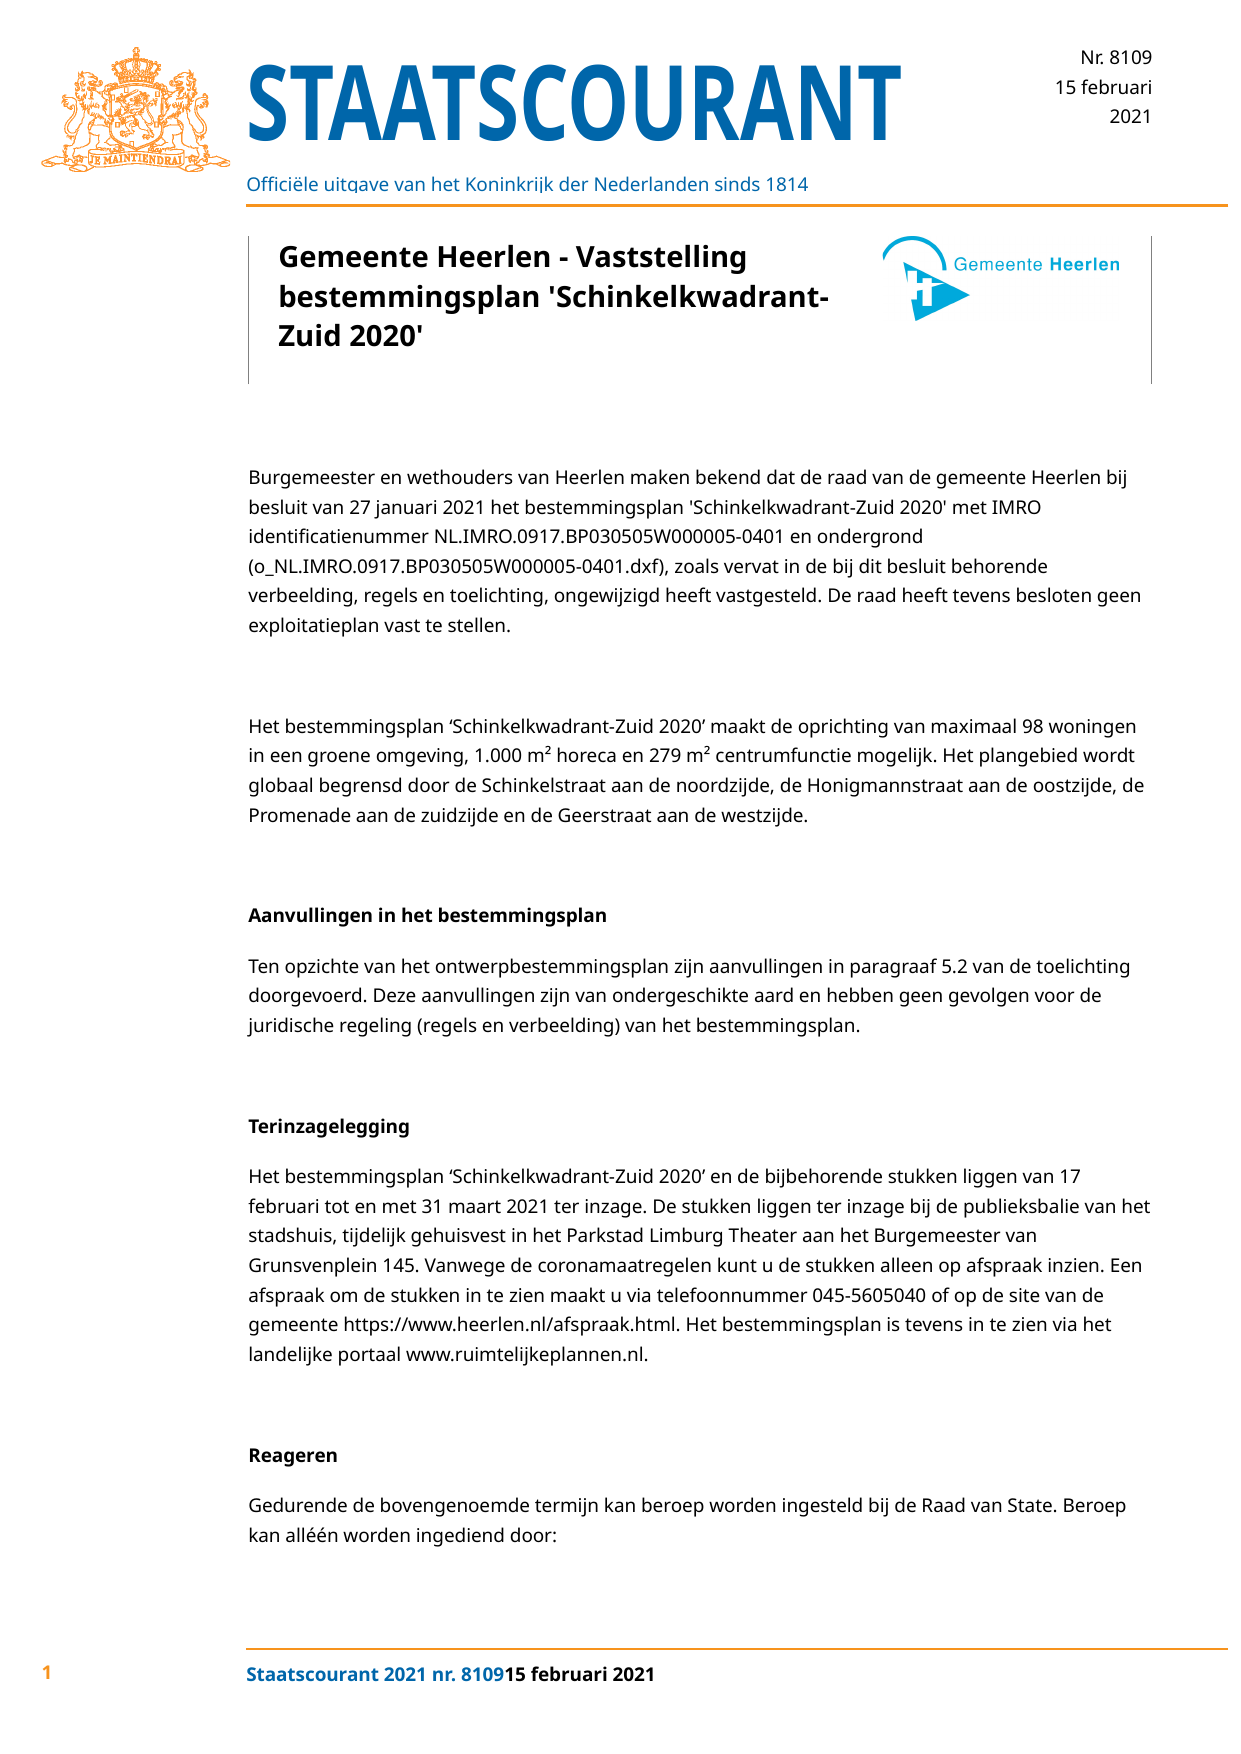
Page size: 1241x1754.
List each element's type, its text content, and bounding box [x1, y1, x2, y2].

text Ten opzichte van het ontwerpbestemmingsplan zijn aanvullingen in paragraaf 5.2 van de toelichting doorgevoerd. Deze aanvullingen zijn van ondergeschikte aard en hebben geen gevolgen voor de juridische regeling (regels en verbeelding) van het bestemmingsplan. [248, 953, 1152, 1038]
text Reageren [248, 1442, 1152, 1468]
text Aanvullingen in het bestemmingsplan [248, 903, 1152, 928]
picture [41, 47, 231, 172]
table_header [850, 236, 1151, 384]
picture [882, 236, 903, 252]
text Terinzagelegging [248, 1113, 1152, 1139]
text Het bestemmingsplan ‘Schinkelkwadrant-Zuid 2020’ en de bijbehorende stukken liggen van 17 februari tot en met 31 maart 2021 ter inzage. De stukken liggen ter inzage bij de publieksbalie van het stadshuis, tijdelijk gehuisvest in het Parkstad Limburg Theater aan het Burgemeester van Grunsvenplein 145. Vanwege de coronamaatregelen kunt u de stukken alleen op afspraak inzien. Een afspraak om de stukken in te zien maakt u via telefoonnummer 045-5605040 of op de site van de gemeente https://www.heerlen.nl/afspraak.html. Het bestemmingsplan is tevens in te zien via het landelijke portaal www.ruimtelijkeplannen.nl. [248, 1163, 1152, 1367]
text Gedurende de bovengenoemde termijn kan beroep worden ingesteld bij de Raad van State. Beroep kan alléén worden ingediend door: [248, 1492, 1152, 1548]
table_header Gemeente Heerlen - Vaststelling bestemmingsplan 'Schinkelkwadrant-Zuid 2020' [249, 236, 850, 384]
text Het bestemmingsplan ‘Schinkelkwadrant-Zuid 2020’ maakt de oprichting van maximaal 98 woningen in een groene omgeving, 1.000 m² horeca en 279 m² centrumfunctie mogelijk. Het plangebied wordt globaal begrensd door de Schinkelstraat aan de noordzijde, de Honigmannstraat aan de oostzijde, de Promenade aan de zuidzijde en de Geerstraat aan de westzijde. [248, 713, 1152, 828]
picture [882, 236, 1119, 321]
text Burgemeester en wethouders van Heerlen maken bekend dat de raad van de gemeente Heerlen bij besluit van 27 januari 2021 het bestemmingsplan 'Schinkelkwadrant-Zuid 2020' met IMRO identificatienummer NL.IMRO.0917.BP030505W000005-0401 en ondergrond (o_NL.IMRO.0917.BP030505W000005-0401.dxf), zoals vervat in de bij dit besluit behorende verbeelding, regels en toelichting, ongewijzigd heeft vastgesteld. De raad heeft tevens besloten geen exploitatieplan vast te stellen. [248, 464, 1152, 638]
